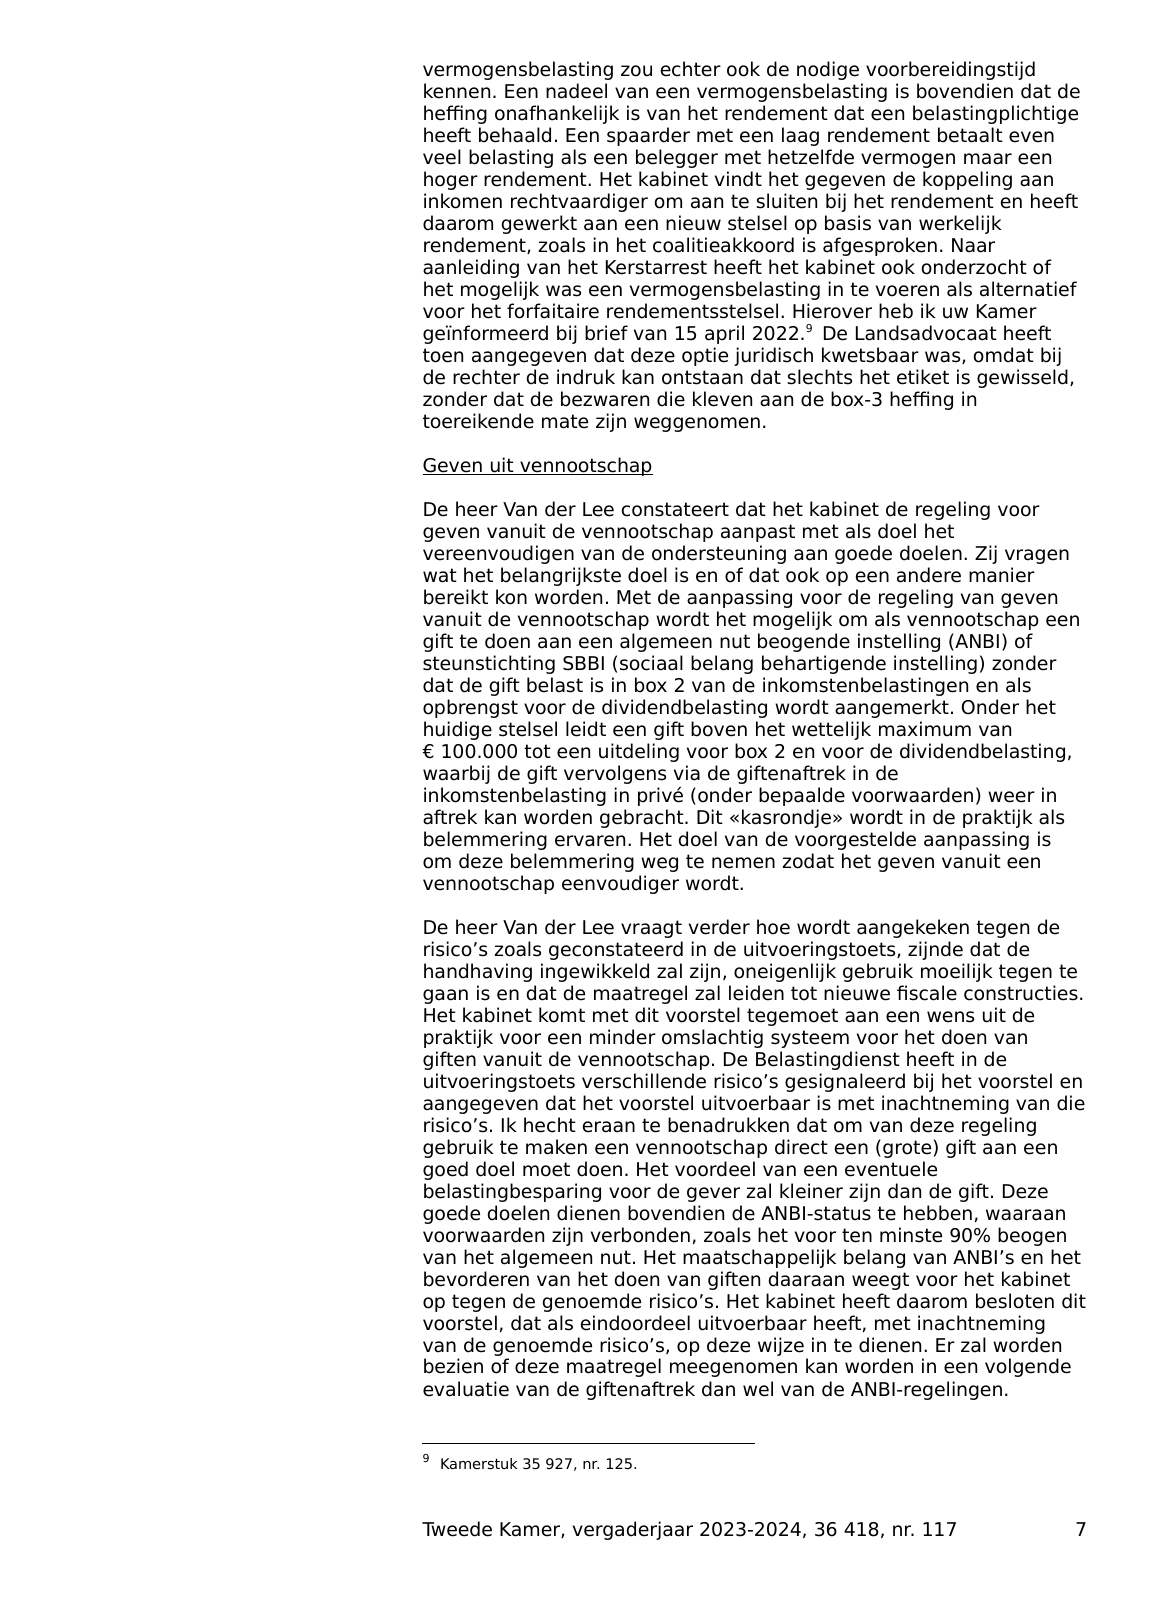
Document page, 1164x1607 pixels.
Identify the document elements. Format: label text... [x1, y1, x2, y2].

text De heer Van der Lee vraagt verder hoe wordt aangekeken tegen de risico’s zoals geconstateerd in de uitvoeringstoets, zijnde dat de handhaving ingewikkeld zal zijn, oneigenlijk gebruik moeilijk tegen te gaan is en dat de maatregel zal leiden tot nieuwe fiscale constructies. Het kabinet komt met dit voorstel tegemoet aan een wens uit de praktijk voor een minder omslachtig systeem voor het doen van giften vanuit de vennootschap. De Belastingdienst heeft in de uitvoeringstoets verschillende risico’s gesignaleerd bij het voorstel en aangegeven dat het voorstel uitvoerbaar is met inachtneming van die risico’s. Ik hecht eraan te benadrukken dat om van deze regeling gebruik te maken een vennootschap direct een (grote) gift aan een goed doel moet doen. Het voordeel van een eventuele belastingbesparing voor de gever zal kleiner zijn dan de gift. Deze goede doelen dienen bovendien de ANBI-status te hebben, waaraan voorwaarden zijn verbonden, zoals het voor ten minste 90% beogen van het algemeen nut. Het maatschappelijk belang van ANBI’s en het bevorderen van het doen van giften daaraan weegt voor het kabinet op tegen de genoemde risico’s. Het kabinet heeft daarom besloten dit voorstel, dat als eindoordeel uitvoerbaar heeft, met inachtneming van de genoemde risico’s, op deze wijze in te dienen. Er zal worden bezien of deze maatregel meegenomen kan worden in een volgende evaluatie van de giftenaftrek dan wel van de ANBI-regelingen. [422, 917, 1087, 1400]
text Kamerstuk 35 927, nr. 125. [422, 1452, 1087, 1474]
subtitle Geven uit vennootschap [422, 455, 1087, 477]
text vermogensbelasting zou echter ook de nodige voorbereidingstijd kennen. Een nadeel van een vermogensbelasting is bovendien dat de heffing onafhankelijk is van het rendement dat een belastingplichtige heeft behaald. Een spaarder met een laag rendement betaalt even veel belasting als een belegger met hetzelfde vermogen maar een hoger rendement. Het kabinet vindt het gegeven de koppeling aan inkomen rechtvaardiger om aan te sluiten bij het rendement en heeft daarom gewerkt aan een nieuw stelsel op basis van werkelijk rendement, zoals in het coalitieakkoord is afgesproken. Naar aanleiding van het Kerstarrest heeft het kabinet ook onderzocht of het mogelijk was een vermogensbelasting in te voeren als alternatief voor het forfaitaire rendementsstelsel. Hierover heb ik uw Kamer geïnformeerd bij brief van 15 april 2022. De Landsadvocaat heeft toen aangegeven dat deze optie juridisch kwetsbaar was, omdat bij de rechter de indruk kan ontstaan dat slechts het etiket is gewisseld, zonder dat de bezwaren die kleven aan de box-3 heffing in toereikende mate zijn weggenomen. [422, 59, 1087, 433]
text De heer Van der Lee constateert dat het kabinet de regeling voor geven vanuit de vennootschap aanpast met als doel het vereenvoudigen van de ondersteuning aan goede doelen. Zij vragen wat het belangrijkste doel is en of dat ook op een andere manier bereikt kon worden. Met de aanpassing voor de regeling van geven vanuit de vennootschap wordt het mogelijk om als vennootschap een gift te doen aan een algemeen nut beogende instelling (ANBI) of steunstichting SBBI (sociaal belang behartigende instelling) zonder dat de gift belast is in box 2 van de inkomstenbelastingen en als opbrengst voor de dividendbelasting wordt aangemerkt. Onder het huidige stelsel leidt een gift boven het wettelijk maximum van € 100.000 tot een uitdeling voor box 2 en voor de dividendbelasting, waarbij de gift vervolgens via de giftenaftrek in de inkomstenbelasting in privé (onder bepaalde voorwaarden) weer in aftrek kan worden gebracht. Dit «kasrondje» wordt in de praktijk als belemmering ervaren. Het doel van de voorgestelde aanpassing is om deze belemmering weg te nemen zodat het geven vanuit een vennootschap eenvoudiger wordt. [422, 499, 1087, 895]
